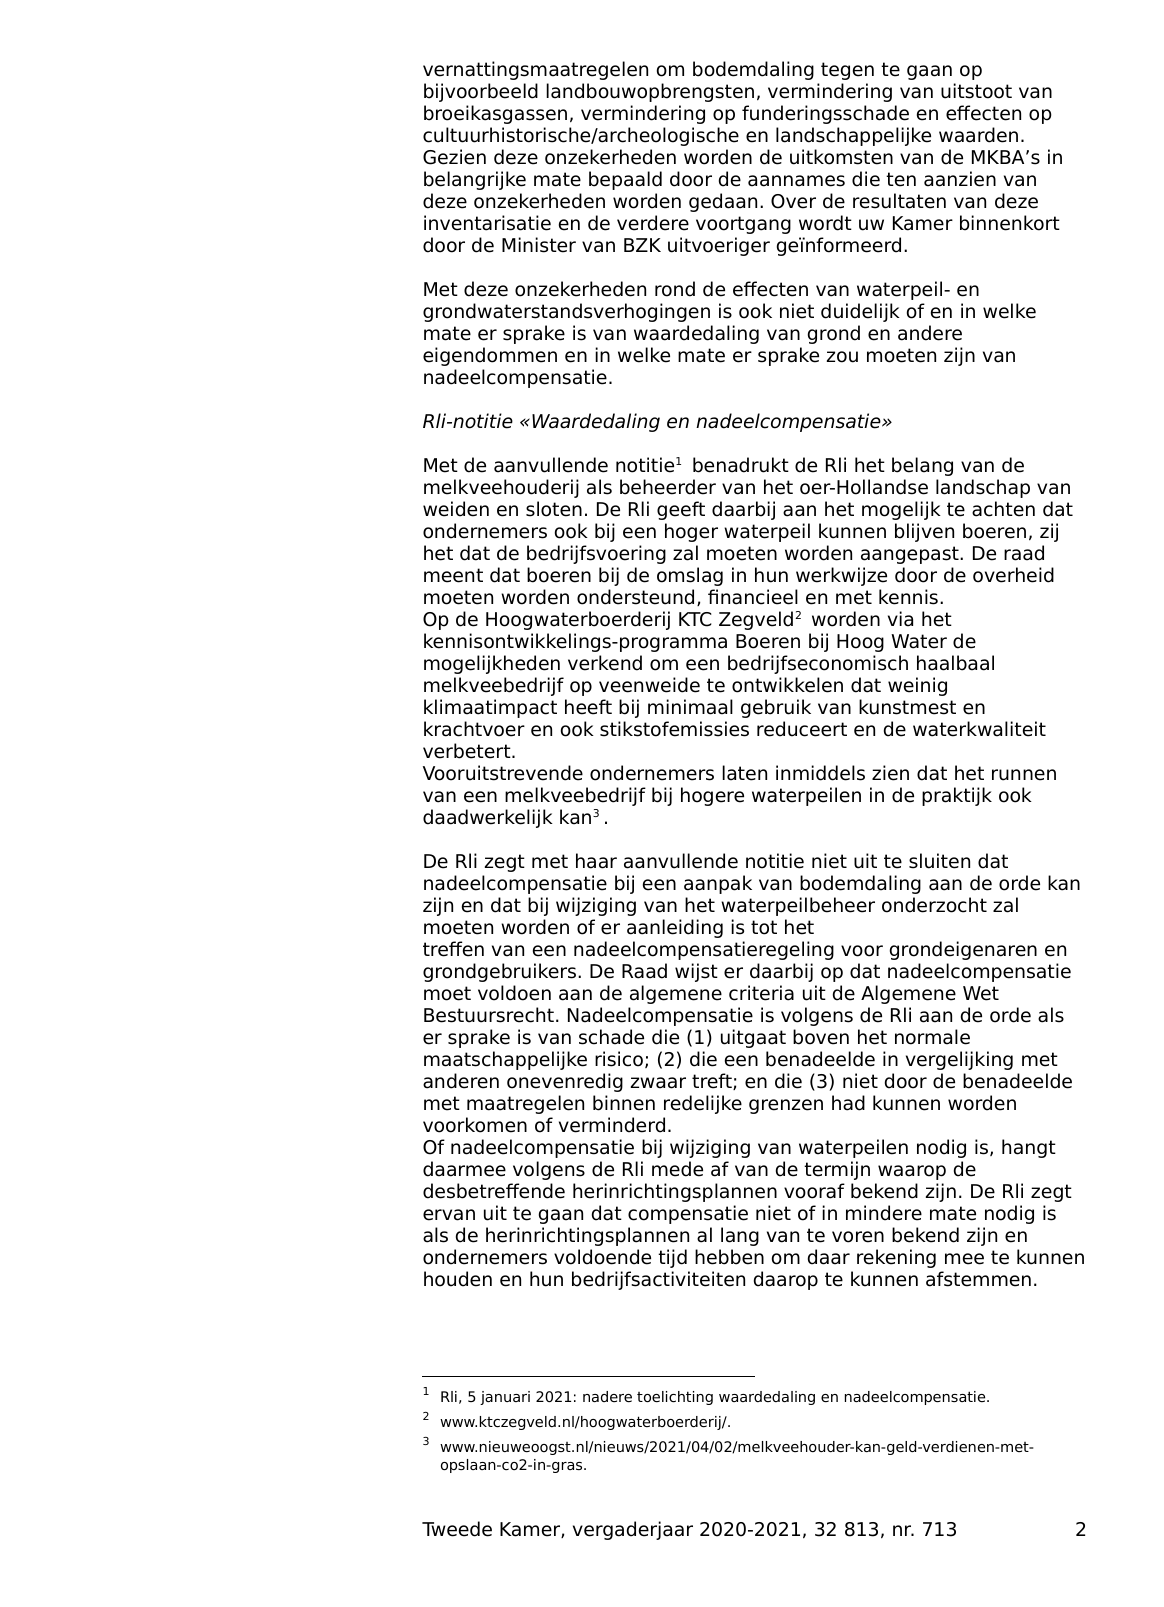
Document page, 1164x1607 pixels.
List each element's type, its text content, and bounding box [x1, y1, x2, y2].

text Met de aanvullende notitie benadrukt de Rli het belang van de melkveehouderij als beheerder van het oer-Hollandse landschap van weiden en sloten. De Rli geeft daarbij aan het mogelijk te achten dat ondernemers ook bij een hoger waterpeil kunnen blijven boeren, zij het dat de bedrijfsvoering zal moeten worden aangepast. De raad meent dat boeren bij de omslag in hun werkwijze door de overheid moeten worden ondersteund, financieel en met kennis. [422, 455, 1087, 609]
text Gezien deze onzekerheden worden de uitkomsten van de MKBA’s in belangrijke mate bepaald door de aannames die ten aanzien van deze onzekerheden worden gedaan. Over de resultaten van deze inventarisatie en de verdere voortgang wordt uw Kamer binnenkort door de Minister van BZK uitvoeriger geïnformeerd. [422, 147, 1087, 257]
text vernattingsmaatregelen om bodemdaling tegen te gaan op bijvoorbeeld landbouwopbrengsten, vermindering van uitstoot van broeikasgassen, vermindering op funderingsschade en effecten op cultuurhistorische/archeologische en landschappelijke waarden. [422, 59, 1087, 147]
text Op de Hoogwaterboerderij KTC Zegveld worden via het kennisontwikkelings-programma Boeren bij Hoog Water de mogelijkheden verkend om een bedrijfseconomisch haalbaal melkveebedrijf op veenweide te ontwikkelen dat weinig klimaatimpact heeft bij minimaal gebruik van kunstmest en krachtvoer en ook stikstofemissies reduceert en de waterkwaliteit verbetert. [422, 609, 1087, 763]
text www.nieuweoogst.nl/nieuws/2021/04/02/melkveehouder-kan-geld-verdienen-met-opslaan-co2-in-gras. [422, 1435, 1087, 1474]
text De Rli zegt met haar aanvullende notitie niet uit te sluiten dat nadeelcompensatie bij een aanpak van bodemdaling aan de orde kan zijn en dat bij wijziging van het waterpeilbeheer onderzocht zal moeten worden of er aanleiding is tot het [422, 851, 1087, 939]
text Of nadeelcompensatie bij wijziging van waterpeilen nodig is, hangt daarmee volgens de Rli mede af van de termijn waarop de desbetreffende herinrichtingsplannen vooraf bekend zijn. De Rli zegt ervan uit te gaan dat compensatie niet of in mindere mate nodig is als de herinrichtingsplannen al lang van te voren bekend zijn en ondernemers voldoende tijd hebben om daar rekening mee te kunnen houden en hun bedrijfsactiviteiten daarop te kunnen afstemmen. [422, 1137, 1087, 1291]
text Met deze onzekerheden rond de effecten van waterpeil- en grondwaterstandsverhogingen is ook niet duidelijk of en in welke mate er sprake is van waardedaling van grond en andere eigendommen en in welke mate er sprake zou moeten zijn van nadeelcompensatie. [422, 279, 1087, 389]
text Rli, 5 januari 2021: nadere toelichting waardedaling en nadeelcompensatie. [422, 1385, 1087, 1407]
text www.ktczegveld.nl/hoogwaterboerderij/. [422, 1410, 1087, 1432]
subtitle Rli-notitie «Waardedaling en nadeelcompensatie» [422, 411, 1087, 433]
text treffen van een nadeelcompensatieregeling voor grondeigenaren en grondgebruikers. De Raad wijst er daarbij op dat nadeelcompensatie moet voldoen aan de algemene criteria uit de Algemene Wet Bestuursrecht. Nadeelcompensatie is volgens de Rli aan de orde als er sprake is van schade die (1) uitgaat boven het normale maatschappelijke risico; (2) die een benadeelde in vergelijking met anderen onevenredig zwaar treft; en die (3) niet door de benadeelde met maatregelen binnen redelijke grenzen had kunnen worden voorkomen of verminderd. [422, 939, 1087, 1137]
text Vooruitstrevende ondernemers laten inmiddels zien dat het runnen van een melkveebedrijf bij hogere waterpeilen in de praktijk ook daadwerkelijk kan. [422, 763, 1087, 829]
